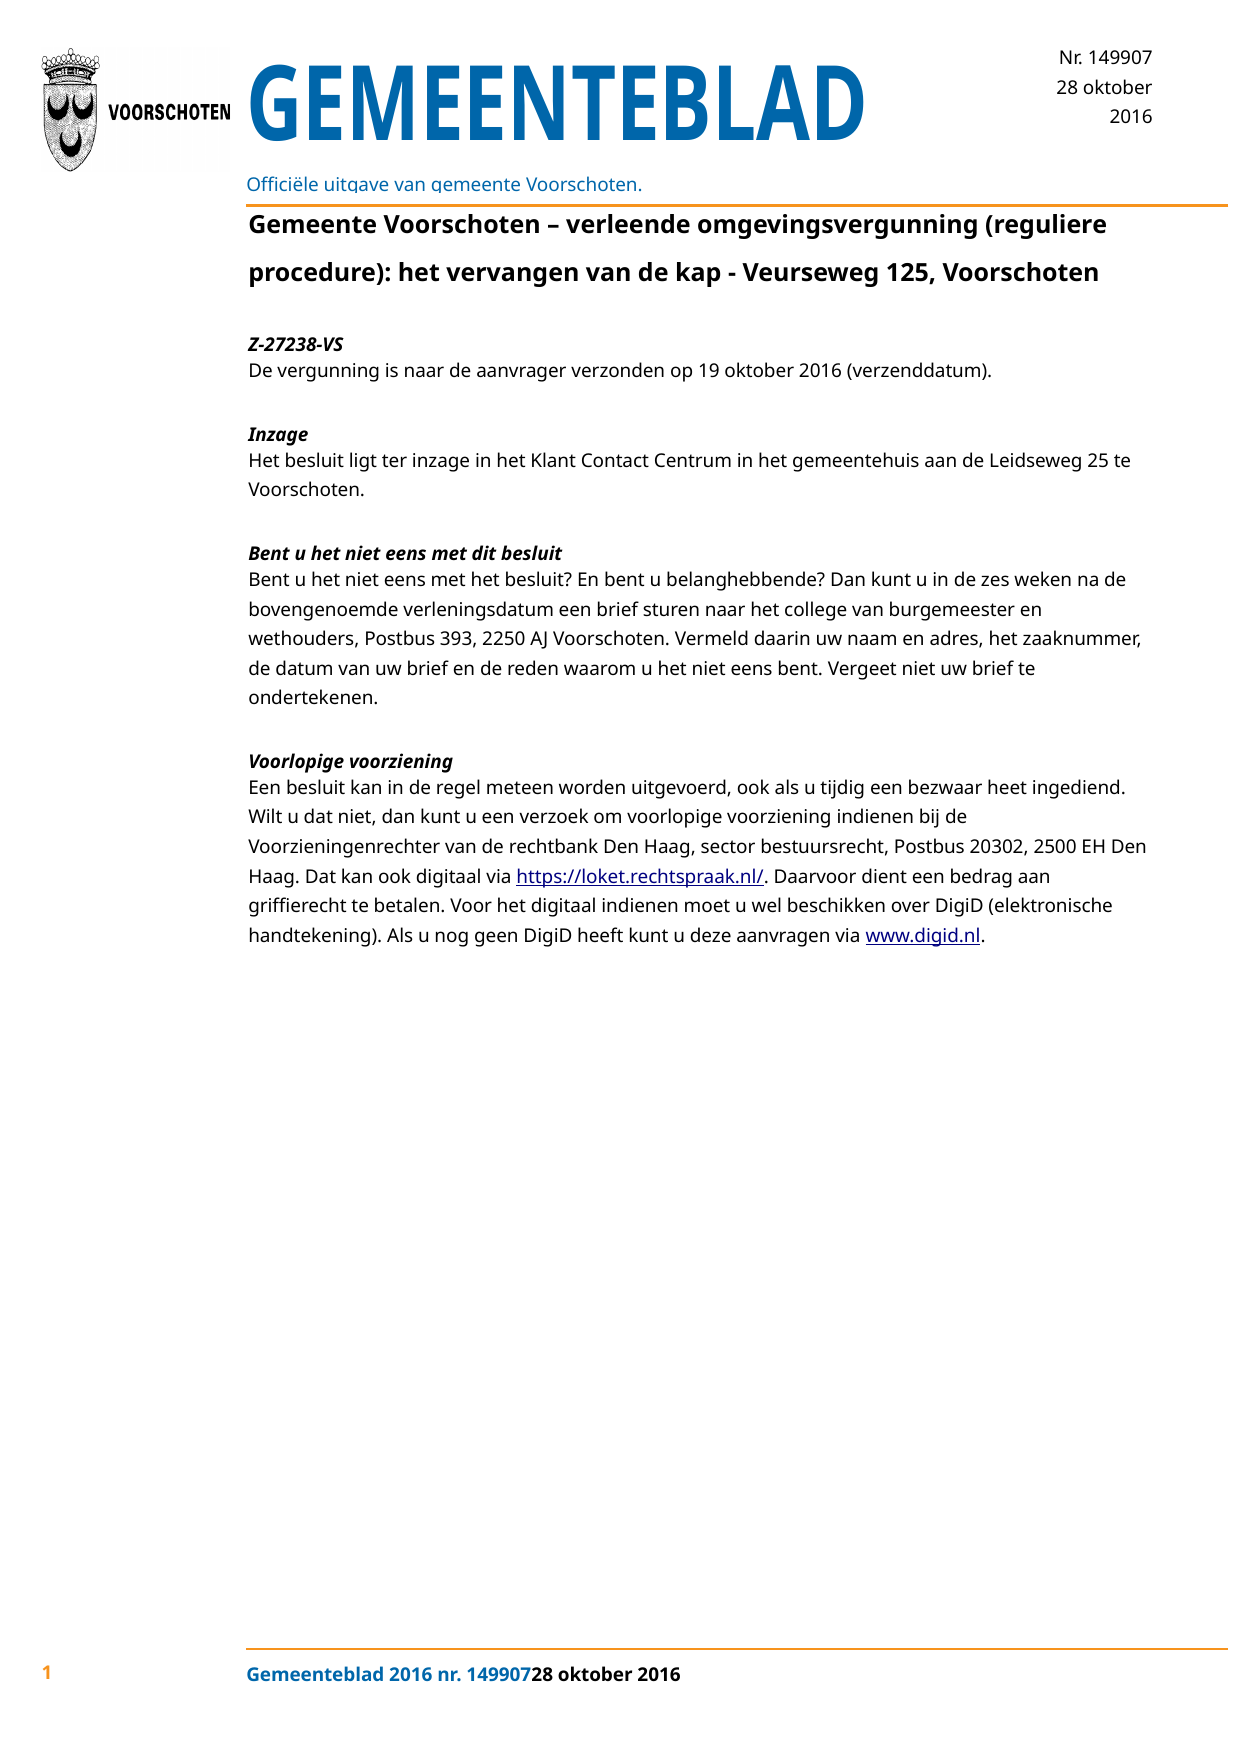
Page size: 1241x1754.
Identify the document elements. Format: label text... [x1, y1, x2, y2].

text De vergunning is naar de aanvrager verzonden op 19 oktober 2016 (verzenddatum). [248, 357, 1152, 383]
text Voorlopige voorziening [248, 748, 1152, 774]
text Het besluit ligt ter inzage in het Klant Contact Centrum in het gemeentehuis aan de Leidseweg 25 te Voorschoten. [248, 447, 1152, 502]
text Bent u het niet eens met het besluit? En bent u belanghebbende? Dan kunt u in de zes weken na de bovengenoemde verleningsdatum een brief sturen naar het college van burgemeester en wethouders, Postbus 393, 2250 AJ Voorschoten. Vermeld daarin uw naam en adres, het zaaknummer, de datum van uw brief en de reden waarom u het niet eens bent. Vergeet niet uw brief te ondertekenen. [248, 566, 1152, 710]
text Inzage [248, 421, 1152, 447]
text Een besluit kan in de regel meteen worden uitgevoerd, ook als u tijdig een bezwaar heet ingediend. Wilt u dat niet, dan kunt u een verzoek om voorlopige voorziening indienen bij de Voorzieningenrechter van de rechtbank Den Haag, sector bestuursrecht, Postbus 20302, 2500 EH Den Haag. Dat kan ook digitaal via https://loket.rechtspraak.nl/. Daarvoor dient een bedrag aan griffierecht te betalen. Voor het digitaal indienen moet u wel beschikken over DigiD (elektronische handtekening). Als u nog geen DigiD heeft kunt u deze aanvragen via www.digid.nl. [248, 774, 1152, 948]
picture [41, 47, 231, 172]
text Bent u het niet eens met dit besluit [248, 540, 1152, 566]
text Gemeente Voorschoten – verleende omgevingsvergunning (reguliere procedure): het vervangen van de kap - Veurseweg 125, Voorschoten [248, 207, 1152, 288]
text Z-27238-VS [248, 331, 1152, 357]
